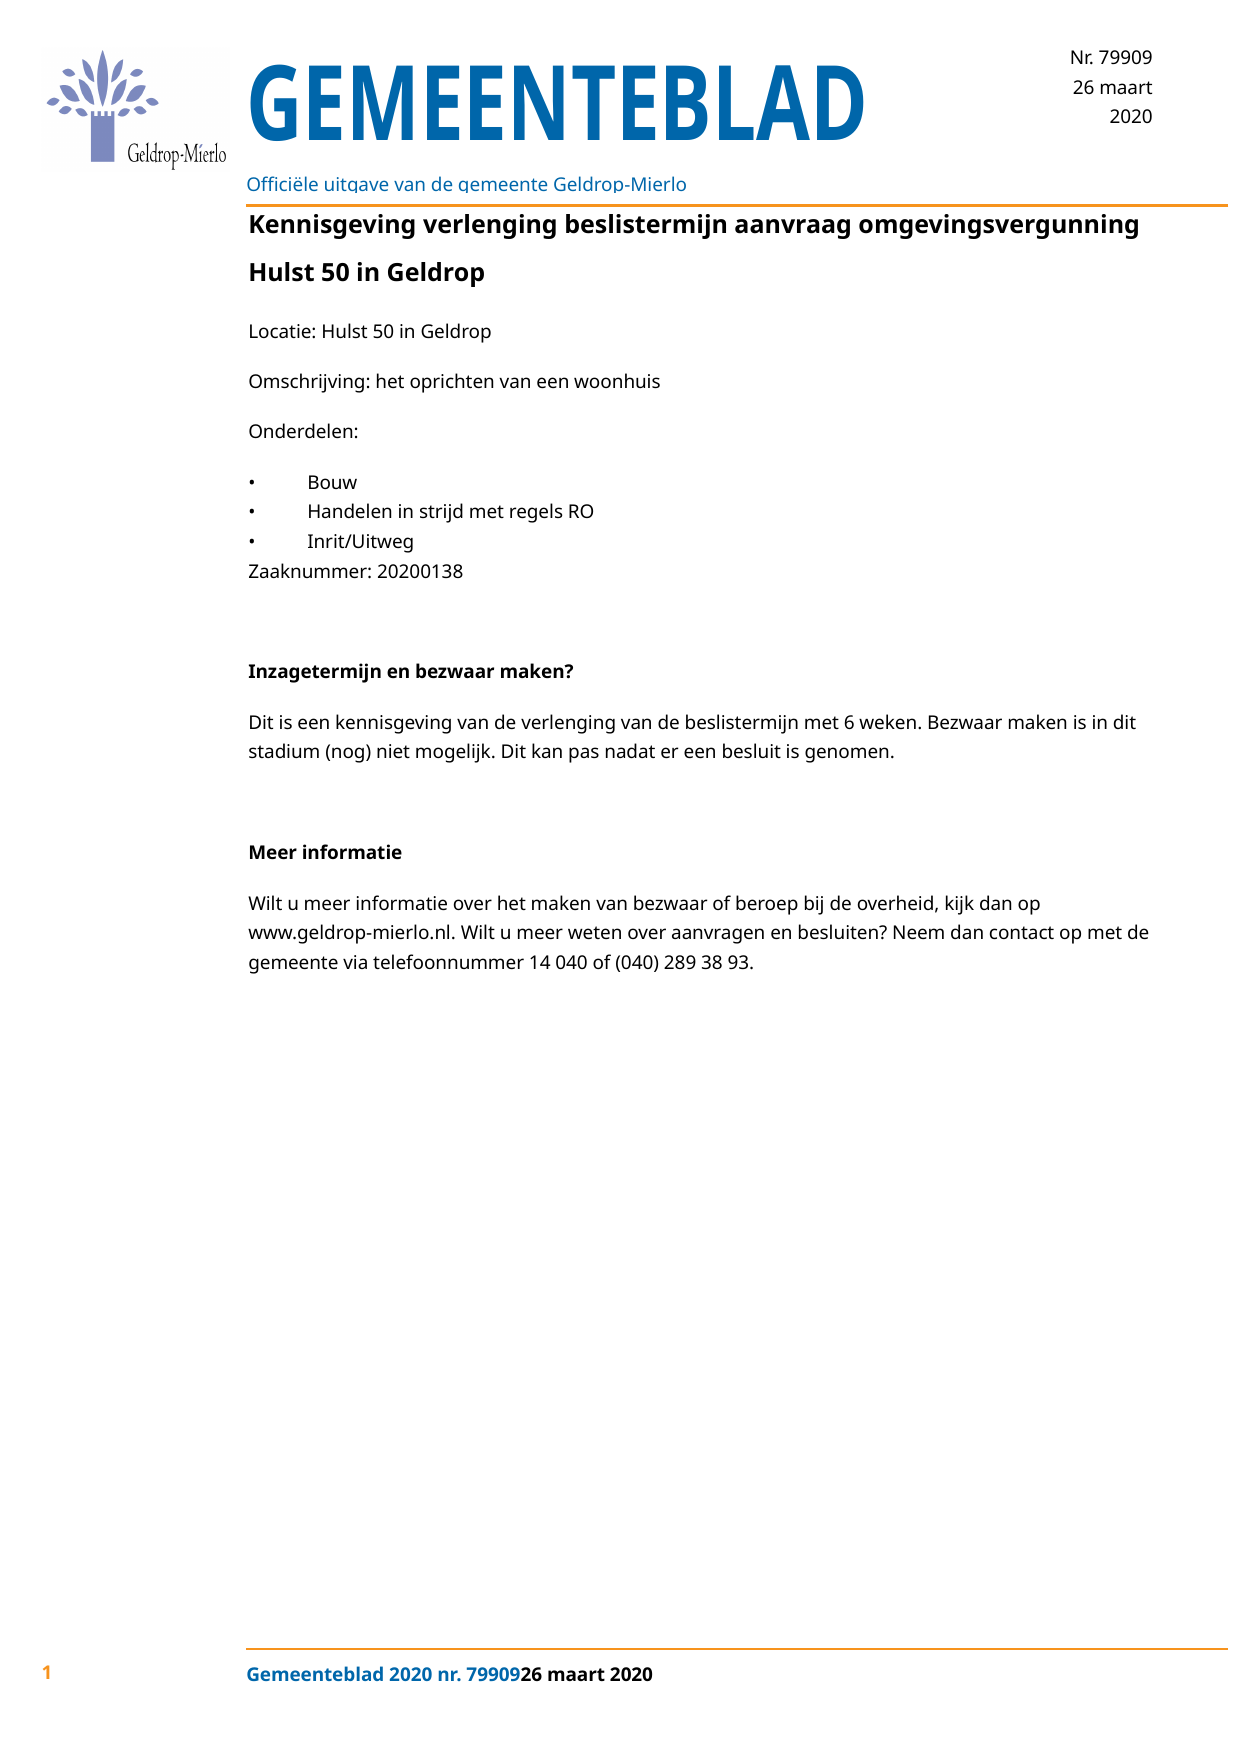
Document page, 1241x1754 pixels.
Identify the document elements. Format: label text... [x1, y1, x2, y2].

list Bouw [248, 469, 1152, 495]
text Locatie: Hulst 50 in Geldrop [248, 318, 1152, 344]
text Onderdelen: [248, 419, 1152, 444]
list Inrit/Uitweg [248, 528, 1152, 554]
text Inzagetermijn en bezwaar maken? [248, 659, 1152, 684]
text Kennisgeving verlenging beslistermijn aanvraag omgevingsvergunning Hulst 50 in Geldrop [248, 207, 1152, 288]
text Omschrijving: het oprichten van een woonhuis [248, 368, 1152, 394]
text Meer informatie [248, 839, 1152, 865]
picture [41, 47, 231, 172]
text Zaaknummer: 20200138 [248, 558, 1152, 584]
text Wilt u meer informatie over het maken van bezwaar of beroep bij de overheid, kijk dan op www.geldrop-mierlo.nl. Wilt u meer weten over aanvragen en besluiten? Neem dan contact op met de gemeente via telefoonnummer 14 040 of (040) 289 38 93. [248, 890, 1152, 975]
text Dit is een kennisgeving van de verlenging van de beslistermijn met 6 weken. Bezwaar maken is in dit stadium (nog) niet mogelijk. Dit kan pas nadat er een besluit is genomen. [248, 709, 1152, 764]
list Handelen in strijd met regels RO [248, 499, 1152, 524]
